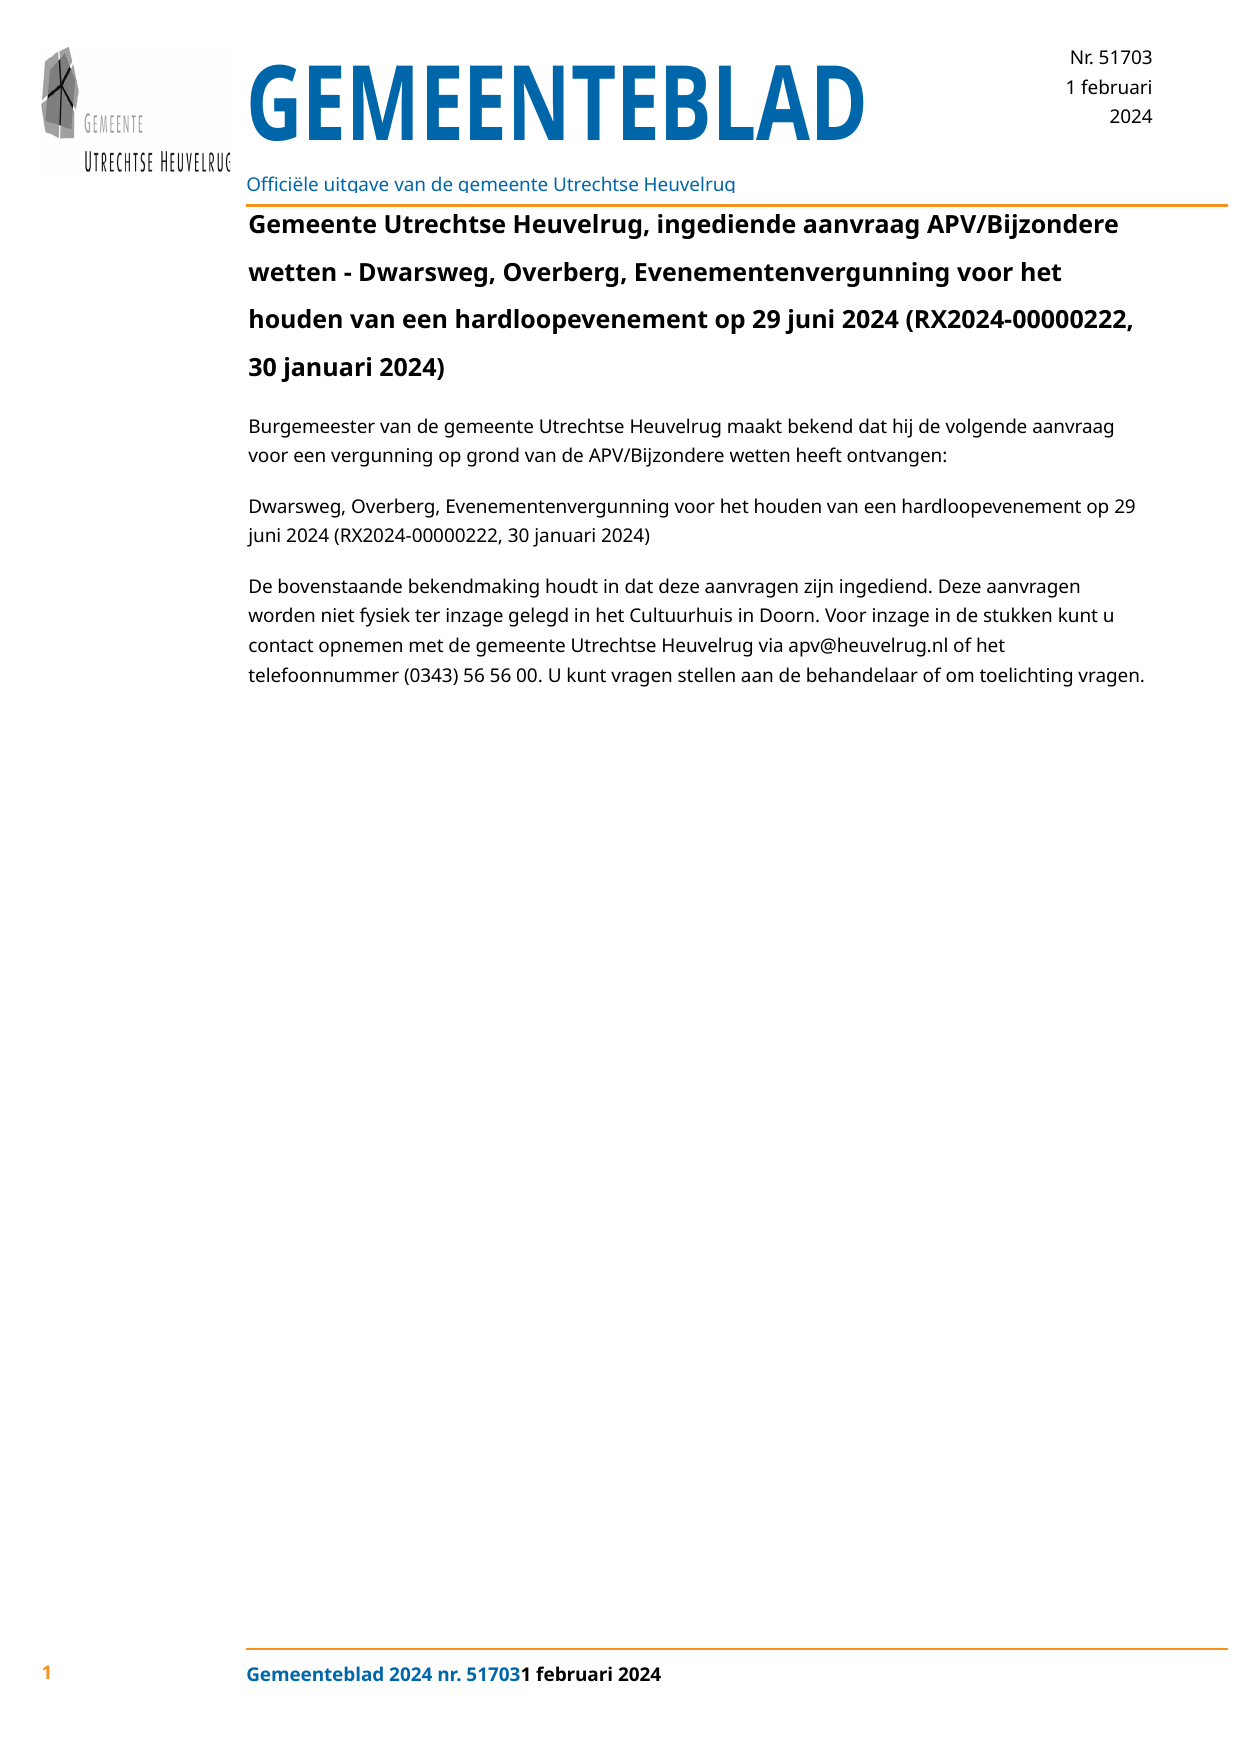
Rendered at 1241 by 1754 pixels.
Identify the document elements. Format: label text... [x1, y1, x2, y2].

text De bovenstaande bekendmaking houdt in dat deze aanvragen zijn ingediend. Deze aanvragen worden niet fysiek ter inzage gelegd in het Cultuurhuis in Doorn. Voor inzage in de stukken kunt u contact opnemen met de gemeente Utrechtse Heuvelrug via apv@heuvelrug.nl of het telefoonnummer (0343) 56 56 00. U kunt vragen stellen aan de behandelaar of om toelichting vragen. [248, 573, 1152, 688]
text Burgemeester van de gemeente Utrechtse Heuvelrug maakt bekend dat hij de volgende aanvraag voor een vergunning op grond van de APV/Bijzondere wetten heeft ontvangen: [248, 413, 1152, 468]
text Dwarsweg, Overberg, Evenementenvergunning voor het houden van een hardloopevenement op 29 juni 2024 (RX2024-00000222, 30 januari 2024) [248, 493, 1152, 548]
picture [41, 47, 231, 172]
text Gemeente Utrechtse Heuvelrug, ingediende aanvraag APV/Bijzondere wetten - Dwarsweg, Overberg, Evenementenvergunning voor het houden van een hardloopevenement op 29 juni 2024 (RX2024-00000222, 30 januari 2024) [248, 207, 1152, 384]
